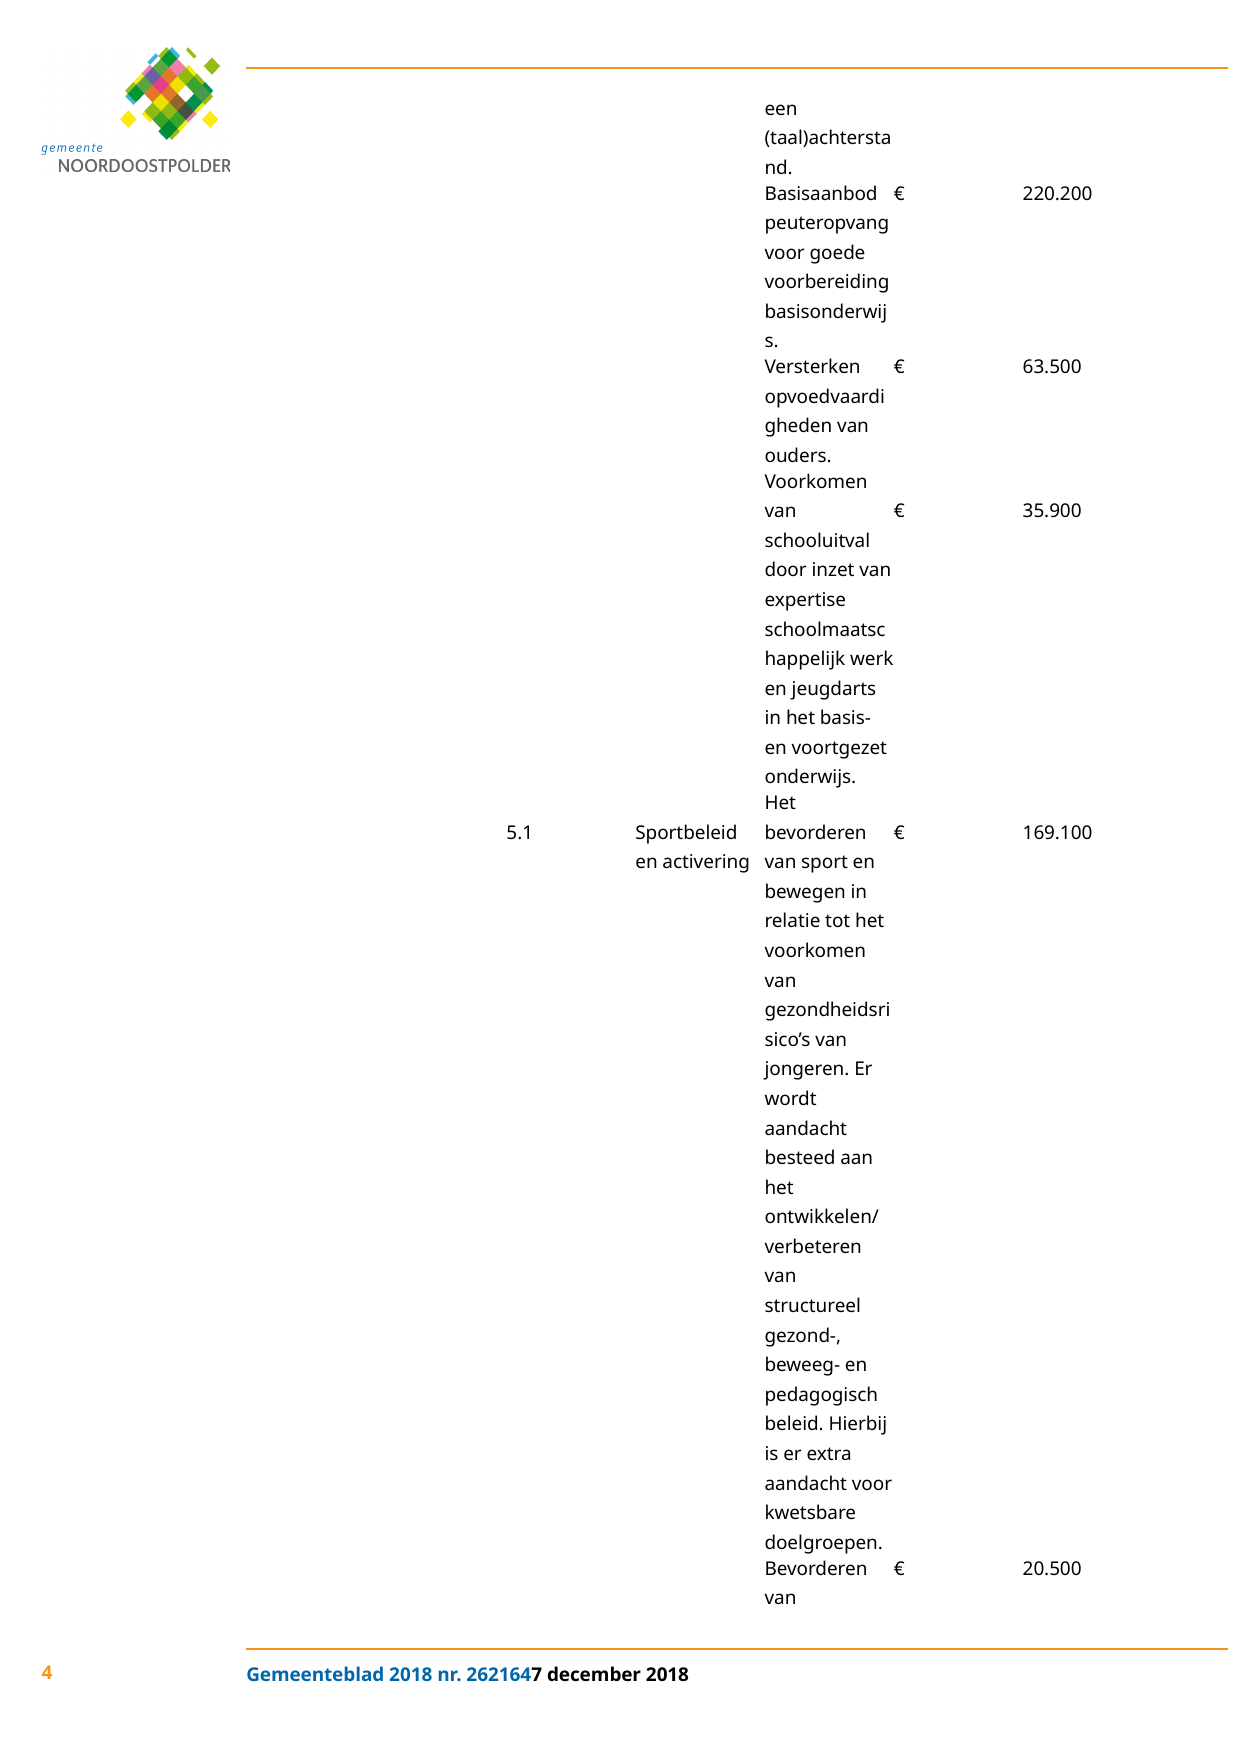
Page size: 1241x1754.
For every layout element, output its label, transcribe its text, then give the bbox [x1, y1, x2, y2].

table_cell [377, 1555, 506, 1610]
table_cell [506, 353, 635, 468]
picture [41, 47, 231, 172]
table_cell [248, 180, 377, 353]
table_cell [377, 353, 506, 468]
table_cell [377, 180, 506, 353]
table_cell [1023, 95, 1152, 180]
table_cell [506, 180, 635, 353]
table_cell Sportbeleid en activering [635, 789, 764, 1555]
table_cell 5.1 [506, 789, 635, 1555]
table_cell € [894, 468, 1022, 789]
table_cell 169.100 [1023, 789, 1152, 1555]
table_cell Voorkomen van schooluitval door inzet van expertise schoolmaatschappelijk werk en jeugdarts in het basis- en voortgezet onderwijs. [764, 468, 893, 789]
table_cell [635, 468, 764, 789]
table_cell 20.500 [1023, 1555, 1152, 1610]
table_cell [635, 180, 764, 353]
table_cell [248, 789, 377, 1555]
table_cell [635, 1555, 764, 1610]
table_cell Bevorderen van [764, 1555, 893, 1610]
table_cell [635, 95, 764, 180]
table_cell Versterken opvoedvaardigheden van ouders. [764, 353, 893, 468]
table_cell [377, 468, 506, 789]
table_cell Basisaanbod peuteropvang voor goede voorbereiding basisonderwijs. [764, 180, 893, 353]
table_cell [635, 353, 764, 468]
table_cell € [894, 180, 1022, 353]
table_cell Het bevorderen van sport en bewegen in relatie tot het voorkomen van gezondheidsrisico’s van jongeren. Er wordt aandacht besteed aan het ontwikkelen/ verbeteren van structureel gezond-, beweeg- en pedagogisch beleid. Hierbij is er extra aandacht voor kwetsbare doelgroepen. [764, 789, 893, 1555]
table_cell [506, 1555, 635, 1610]
table_cell [506, 468, 635, 789]
table_cell € [894, 789, 1022, 1555]
table_cell 35.900 [1023, 468, 1152, 789]
table_cell [894, 95, 1022, 180]
table_cell € [894, 1555, 1022, 1610]
table_cell [506, 95, 635, 180]
table_cell € [894, 353, 1022, 468]
table_cell [248, 1555, 377, 1610]
table_cell [248, 468, 377, 789]
table_cell [248, 95, 377, 180]
table_cell 220.200 [1023, 180, 1152, 353]
table_cell een (taal)achterstand. [764, 95, 893, 180]
table_cell [377, 95, 506, 180]
table_cell [248, 353, 377, 468]
table_cell [377, 789, 506, 1555]
table_cell 63.500 [1023, 353, 1152, 468]
